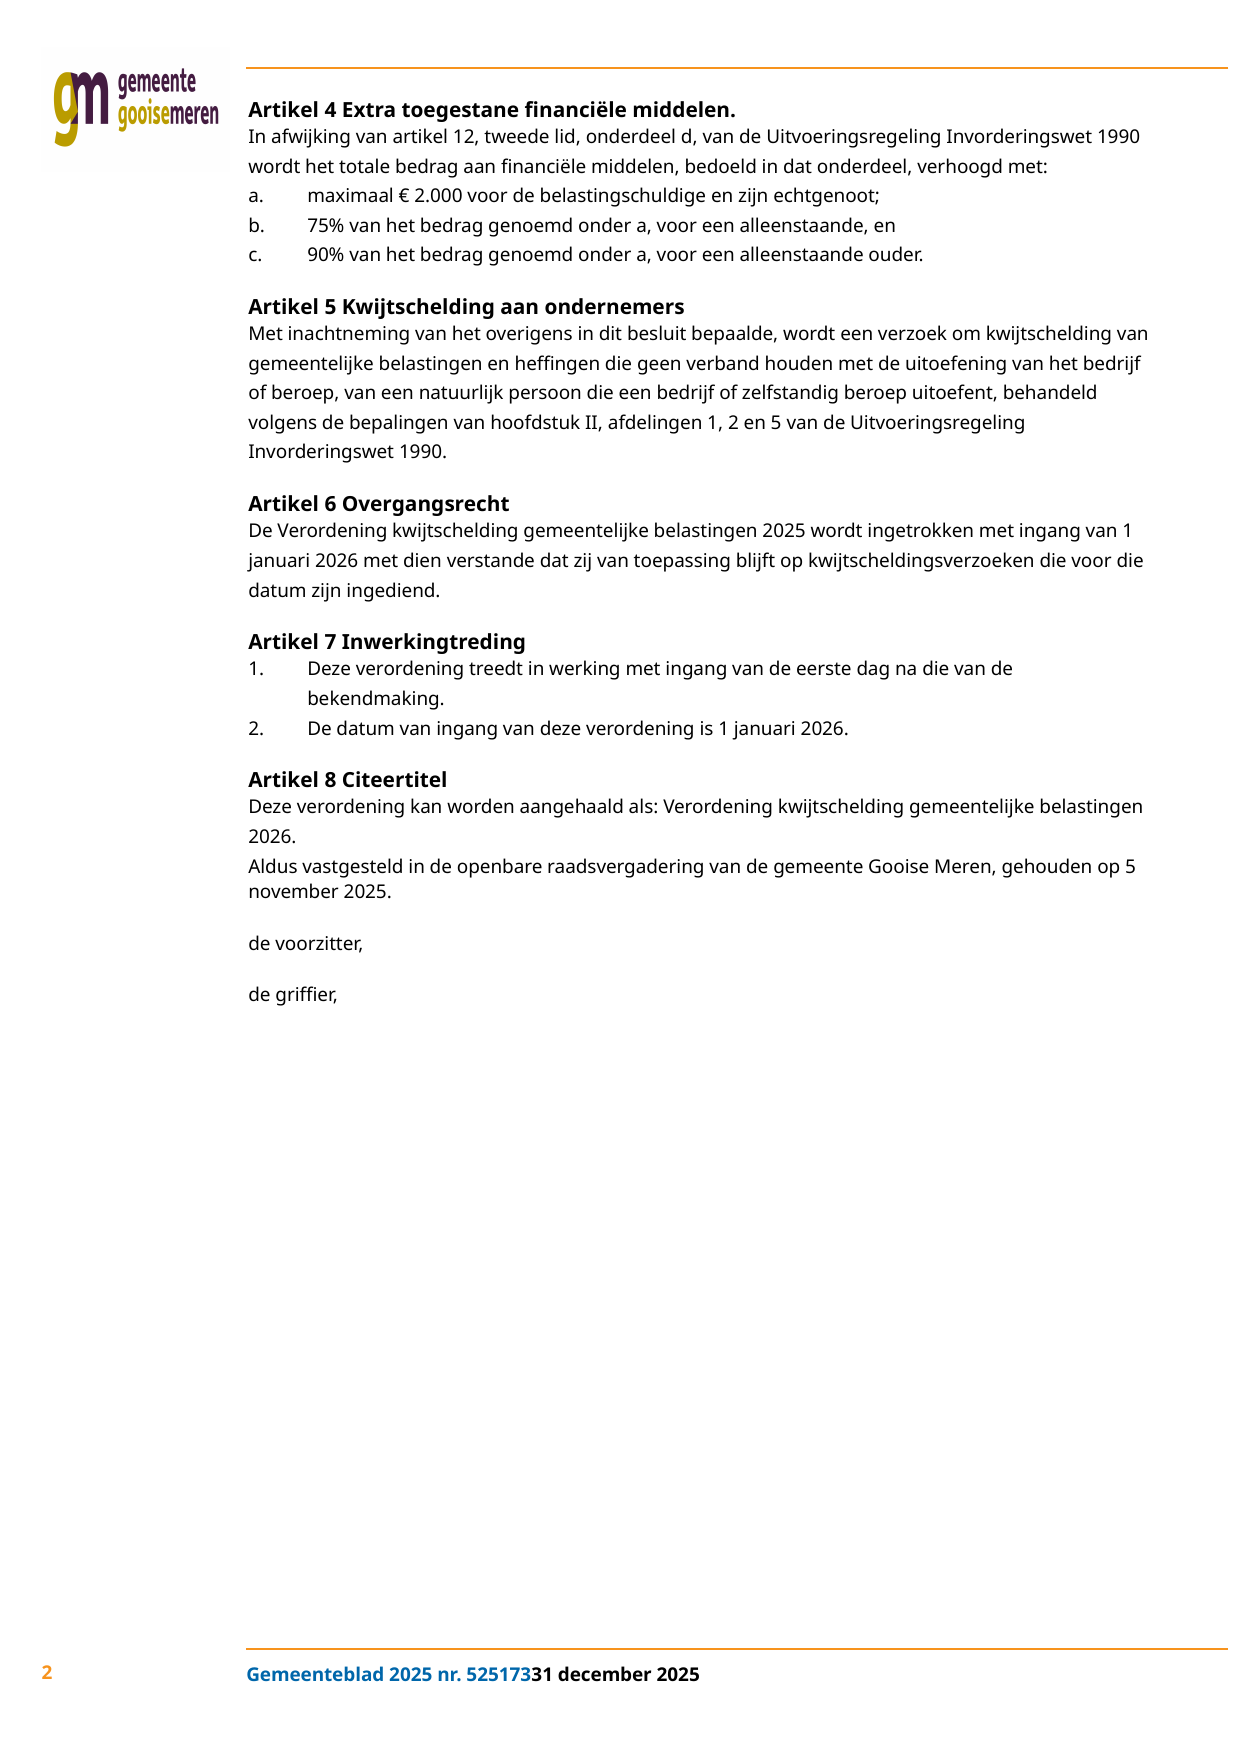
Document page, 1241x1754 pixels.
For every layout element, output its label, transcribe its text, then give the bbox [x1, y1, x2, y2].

text Met inachtneming van het overigens in dit besluit bepaalde, wordt een verzoek om kwijtschelding van gemeentelijke belastingen en heffingen die geen verband houden met de uitoefening van het bedrijf of beroep, van een natuurlijk persoon die een bedrijf of zelfstandig beroep uitoefent, behandeld volgens de bepalingen van hoofdstuk II, afdelingen 1, 2 en 5 van de Uitvoeringsregeling Invorderingswet 1990. [248, 320, 1152, 464]
list Deze verordening treedt in werking met ingang van de eerste dag na die van de bekendmaking. [248, 656, 1152, 711]
text de voorzitter, [248, 930, 1152, 956]
picture [41, 47, 231, 172]
text de griffier, [248, 981, 1152, 1007]
list 75% van het bedrag genoemd onder a, voor een alleenstaande, en [248, 212, 1152, 238]
text In afwijking van artikel 12, tweede lid, onderdeel d, van de Uitvoeringsregeling Invorderingswet 1990 wordt het totale bedrag aan financiële middelen, bedoeld in dat onderdeel, verhoogd met: [248, 123, 1152, 178]
text Deze verordening kan worden aangehaald als: Verordening kwijtschelding gemeentelijke belastingen 2026. [248, 794, 1152, 849]
text Artikel 6 Overgangsrecht [248, 489, 1152, 518]
text De Verordening kwijtschelding gemeentelijke belastingen 2025 wordt ingetrokken met ingang van 1 januari 2026 met dien verstande dat zij van toepassing blijft op kwijtscheldingsverzoeken die voor die datum zijn ingediend. [248, 518, 1152, 602]
list De datum van ingang van deze verordening is 1 januari 2026. [248, 715, 1152, 741]
text Artikel 7 Inwerkingtreding [248, 627, 1152, 656]
list maximaal € 2.000 voor de belastingschuldige en zijn echtgenoot; [248, 182, 1152, 208]
text Artikel 8 Citeertitel [248, 765, 1152, 794]
text Artikel 4 Extra toegestane financiële middelen. [248, 95, 1152, 123]
text Artikel 5 Kwijtschelding aan ondernemers [248, 292, 1152, 320]
list 90% van het bedrag genoemd onder a, voor een alleenstaande ouder. [248, 242, 1152, 267]
text Aldus vastgesteld in de openbare raadsvergadering van de gemeente Gooise Meren, gehouden op 5 november 2025. [248, 853, 1152, 904]
